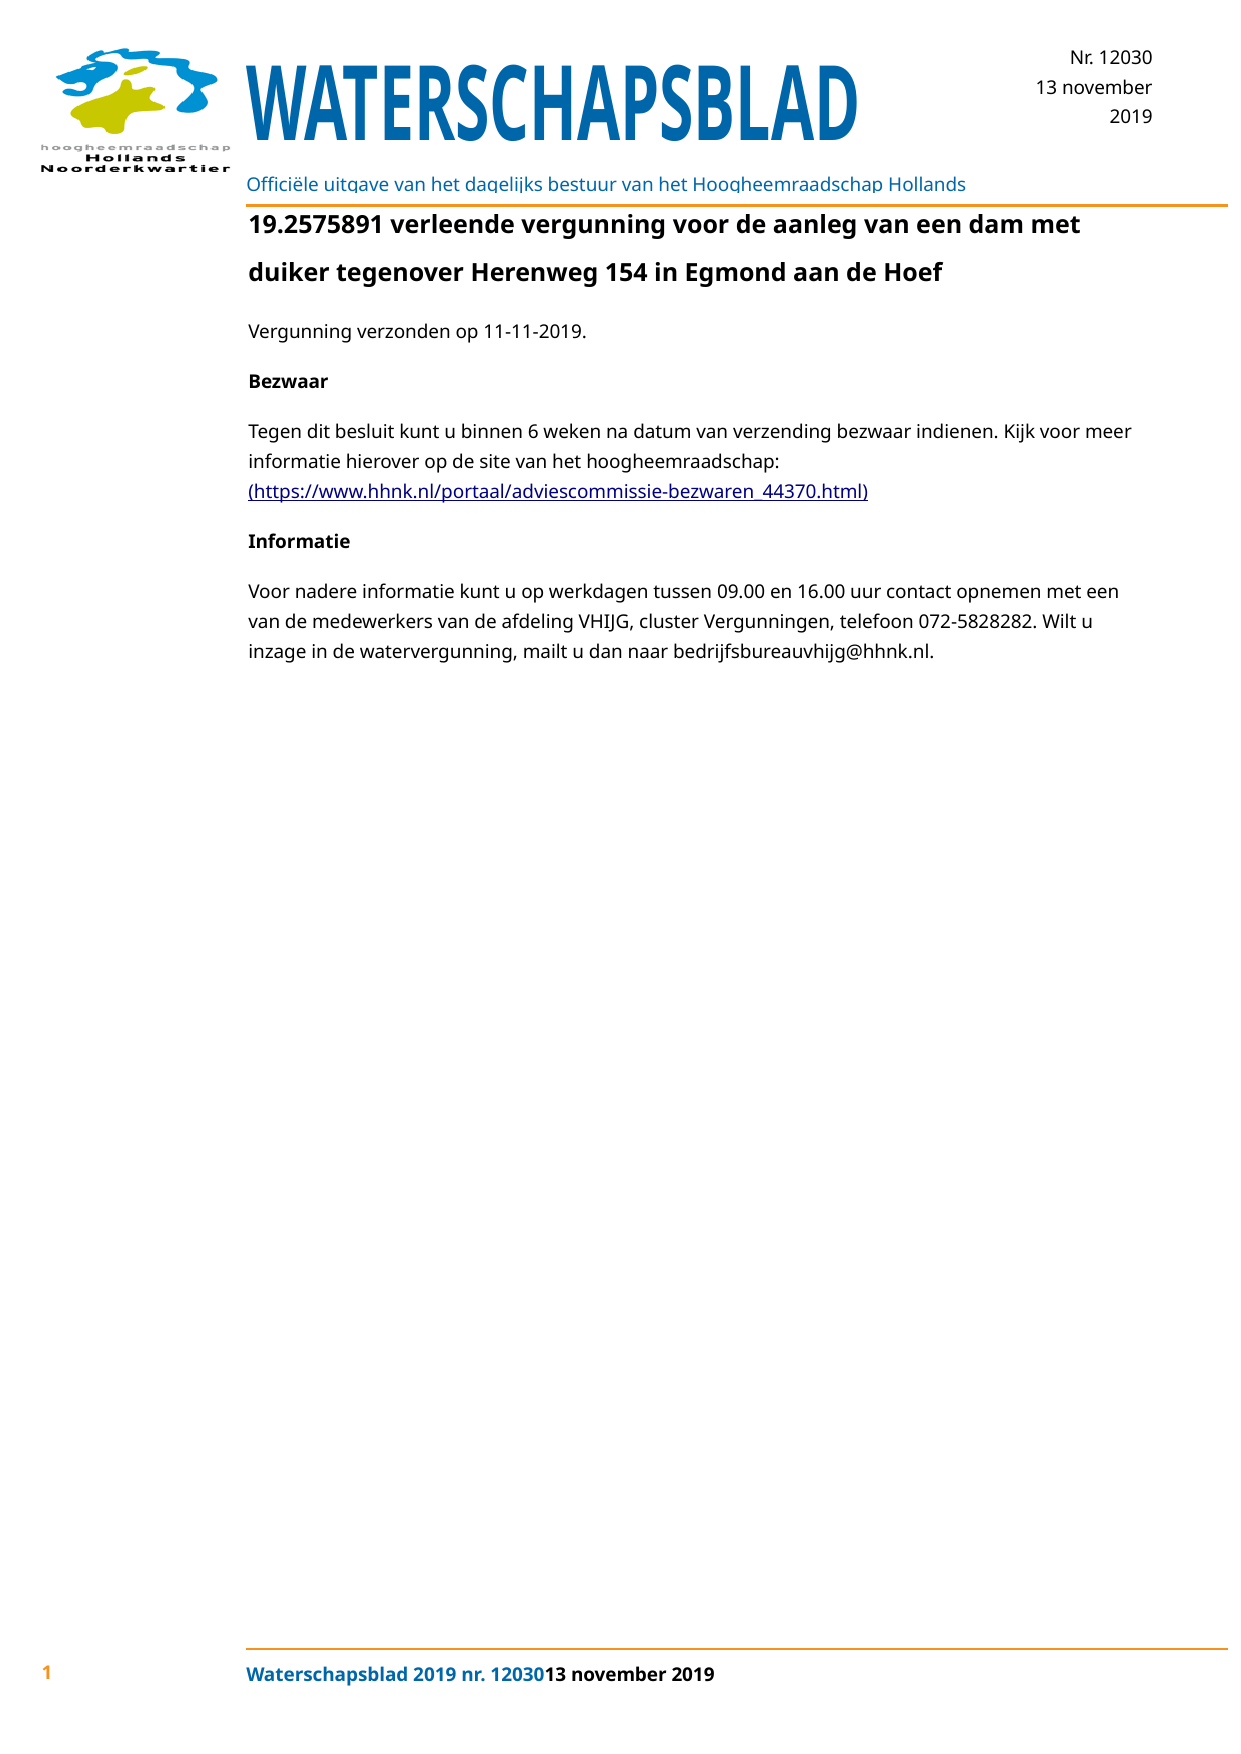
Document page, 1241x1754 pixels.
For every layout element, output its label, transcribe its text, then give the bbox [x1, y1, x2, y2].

text 19.2575891 verleende vergunning voor de aanleg van een dam met duiker tegenover Herenweg 154 in Egmond aan de Hoef [248, 207, 1152, 288]
text Tegen dit besluit kunt u binnen 6 weken na datum van verzending bezwaar indienen. Kijk voor meer informatie hierover op de site van het hoogheemraadschap: (https://www.hhnk.nl/portaal/adviescommissie-bezwaren_44370.html) [248, 419, 1152, 504]
text Bezwaar [248, 368, 1152, 394]
text Vergunning verzonden op 11-11-2019. [248, 318, 1152, 344]
text Voor nadere informatie kunt u op werkdagen tussen 09.00 en 16.00 uur contact opnemen met een van de medewerkers van de afdeling VHIJG, cluster Vergunningen, telefoon 072-5828282. Wilt u inzage in de watervergunning, mailt u dan naar bedrijfsbureauvhijg@hhnk.nl. [248, 579, 1152, 664]
picture [41, 47, 231, 172]
text Informatie [248, 528, 1152, 554]
